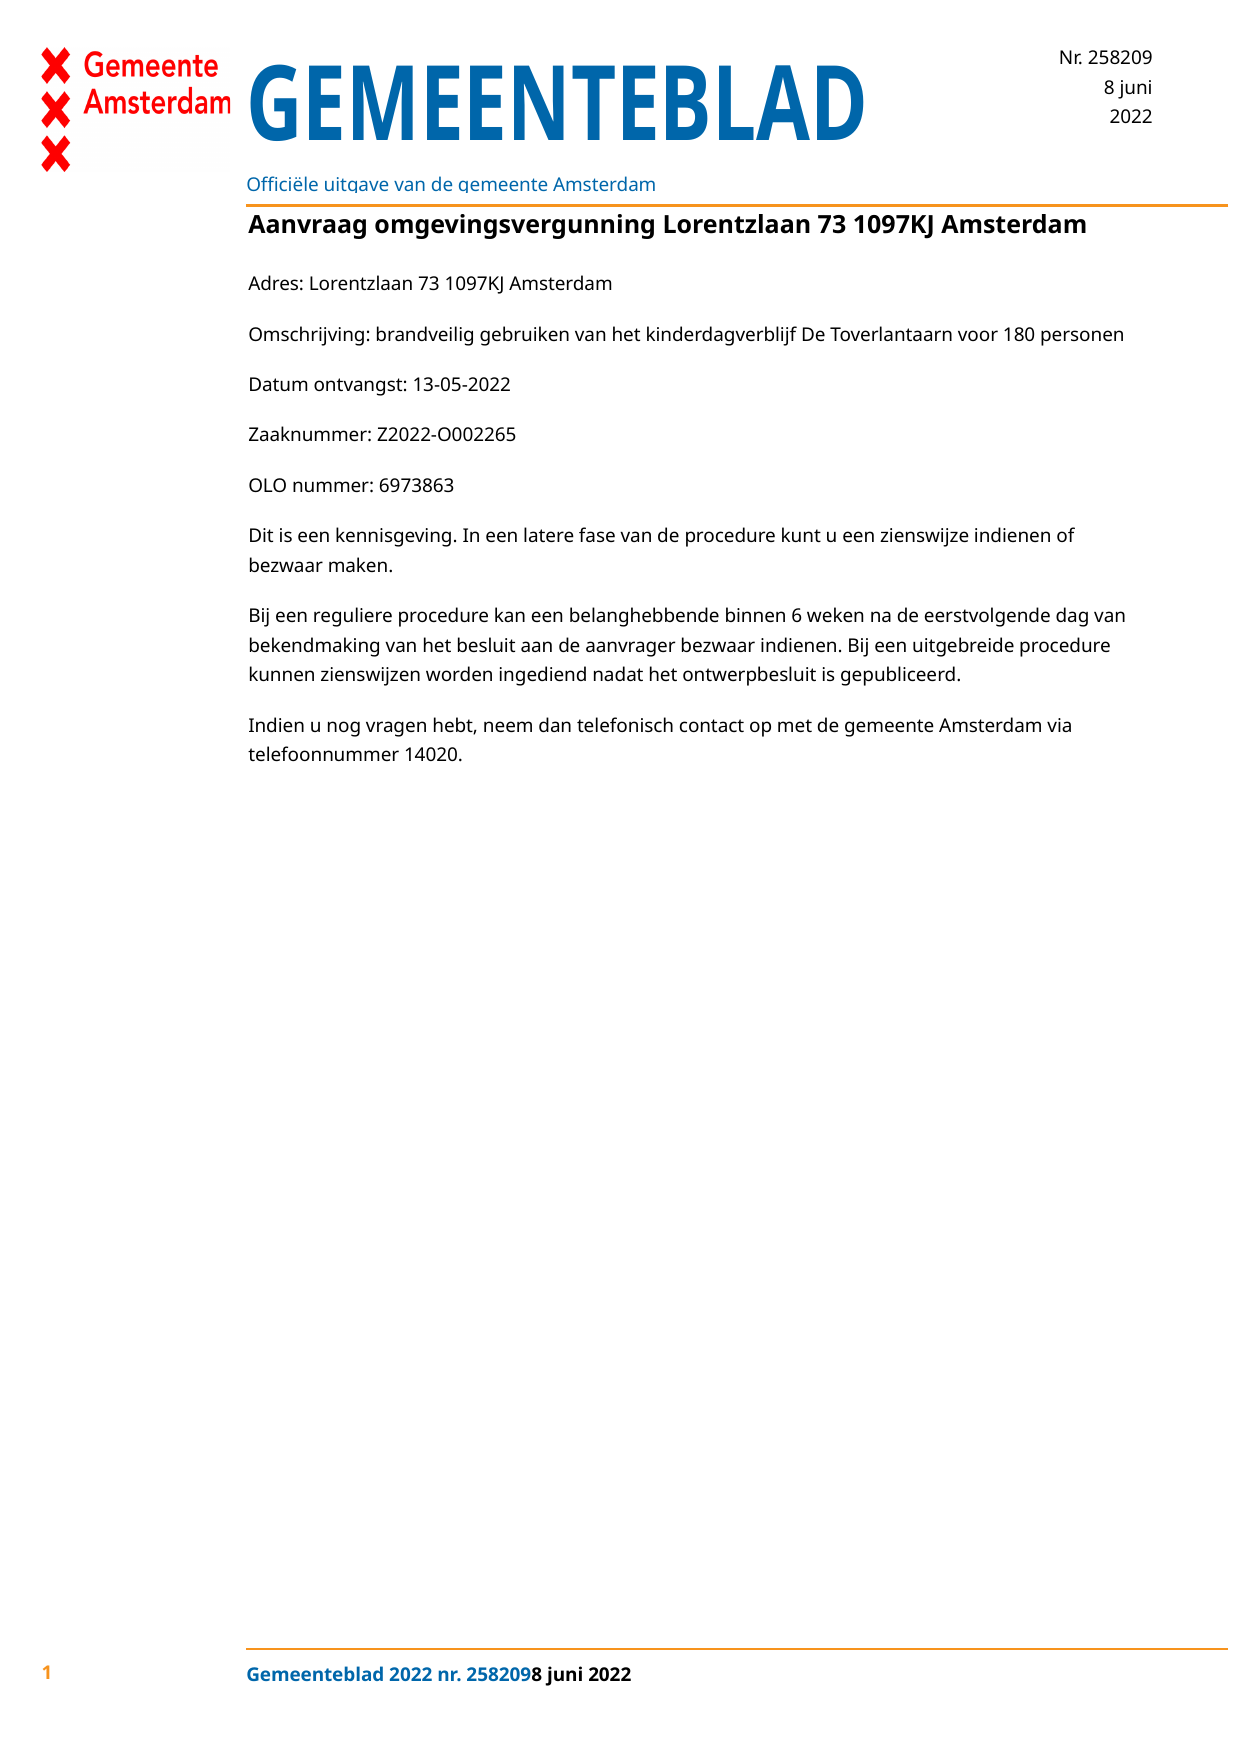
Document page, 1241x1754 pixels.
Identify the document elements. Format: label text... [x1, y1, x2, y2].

text OLO nummer: 6973863 [248, 472, 1152, 498]
text Indien u nog vragen hebt, neem dan telefonisch contact op met de gemeente Amsterdam via telefoonnummer 14020. [248, 712, 1152, 767]
text Zaaknummer: Z2022-O002265 [248, 422, 1152, 447]
text Adres: Lorentzlaan 73 1097KJ Amsterdam [248, 270, 1152, 296]
text Datum ontvangst: 13-05-2022 [248, 371, 1152, 397]
picture [41, 47, 231, 172]
text Aanvraag omgevingsvergunning Lorentzlaan 73 1097KJ Amsterdam [248, 207, 1152, 241]
text Dit is een kennisgeving. In een latere fase van de procedure kunt u een zienswijze indienen of bezwaar maken. [248, 522, 1152, 578]
text Bij een reguliere procedure kan een belanghebbende binnen 6 weken na de eerstvolgende dag van bekendmaking van het besluit aan de aanvrager bezwaar indienen. Bij een uitgebreide procedure kunnen zienswijzen worden ingediend nadat het ontwerpbesluit is gepubliceerd. [248, 602, 1152, 687]
text Omschrijving: brandveilig gebruiken van het kinderdagverblijf De Toverlantaarn voor 180 personen [248, 321, 1152, 346]
